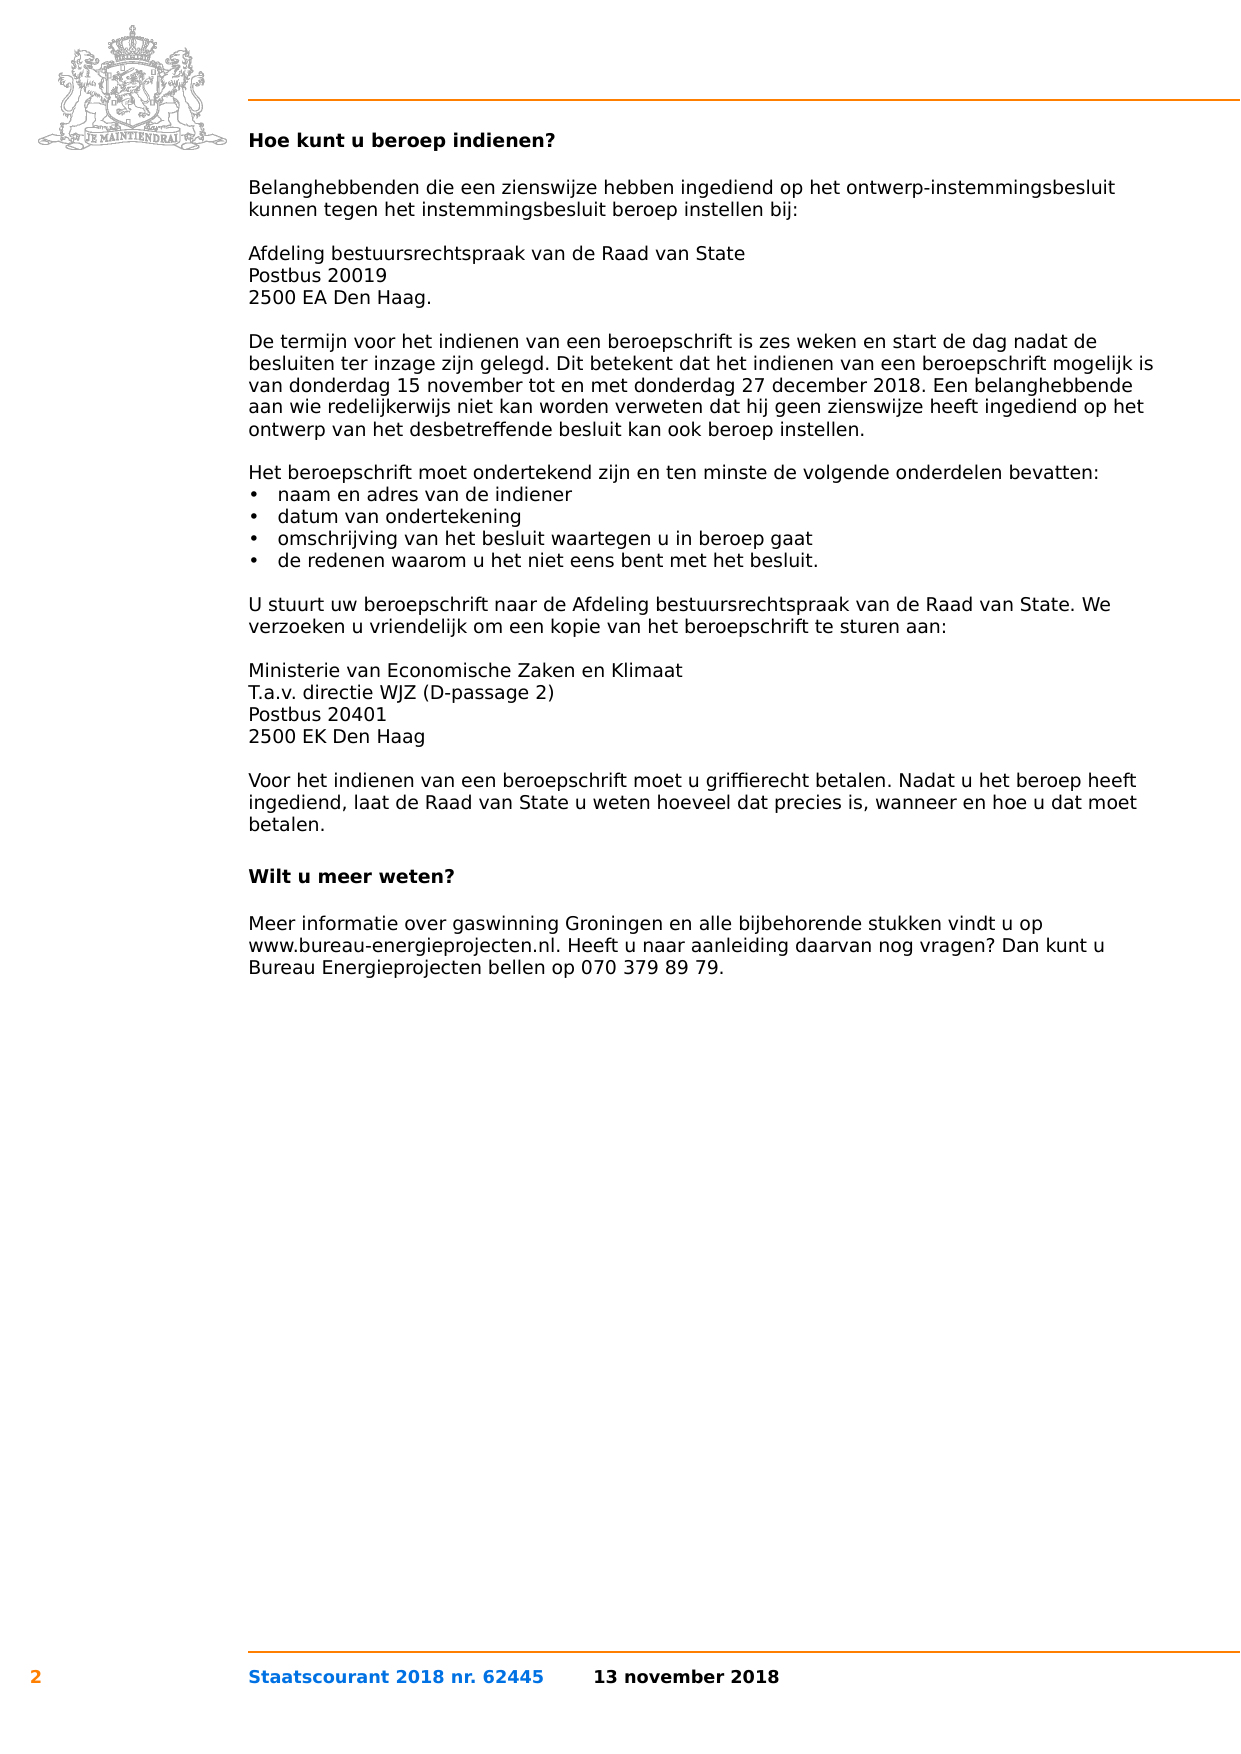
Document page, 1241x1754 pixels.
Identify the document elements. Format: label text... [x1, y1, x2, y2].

text Ministerie van Economische Zaken en Klimaat [248, 660, 1163, 682]
text Voor het indienen van een beroepschrift moet u griffierecht betalen. Nadat u het beroep heeft ingediend, laat de Raad van State u weten hoeveel dat precies is, wanneer en hoe u dat moet betalen. [248, 770, 1163, 836]
text • omschrijving van het besluit waartegen u in beroep gaat [248, 528, 1163, 550]
text Het beroepschrift moet ondertekend zijn en ten minste de volgende onderdelen bevatten: [248, 462, 1163, 484]
text • de redenen waarom u het niet eens bent met het besluit. [248, 550, 1163, 572]
text Meer informatie over gaswinning Groningen en alle bijbehorende stukken vindt u op www.bureau-energieprojecten.nl. Heeft u naar aanleiding daarvan nog vragen? Dan kunt u Bureau Energieprojecten bellen op 070 379 89 79. [248, 913, 1163, 978]
text 2500 EA Den Haag. [248, 287, 1163, 309]
subtitle Hoe kunt u beroep indienen? [248, 130, 1163, 152]
text Belanghebbenden die een zienswijze hebben ingediend op het ontwerp-instemmingsbesluit kunnen tegen het instemmingsbesluit beroep instellen bij: [248, 177, 1163, 221]
text • datum van ondertekening [248, 506, 1163, 528]
text De termijn voor het indienen van een beroepschrift is zes weken en start de dag nadat de besluiten ter inzage zijn gelegd. Dit betekent dat het indienen van een beroepschrift mogelijk is van donderdag 15 november tot en met donderdag 27 december 2018. Een belanghebbende aan wie redelijkerwijs niet kan worden verweten dat hij geen zienswijze heeft ingediend op het ontwerp van het desbetreffende besluit kan ook beroep instellen. [248, 331, 1163, 440]
subtitle Wilt u meer weten? [248, 866, 1163, 888]
text Afdeling bestuursrechtspraak van de Raad van State [248, 243, 1163, 265]
text 2500 EK Den Haag [248, 726, 1163, 748]
text T.a.v. directie WJZ (D-passage 2) [248, 682, 1163, 704]
text U stuurt uw beroepschrift naar de Afdeling bestuursrechtspraak van de Raad van State. We verzoeken u vriendelijk om een kopie van het beroepschrift te sturen aan: [248, 594, 1163, 638]
text Postbus 20019 [248, 265, 1163, 287]
text Postbus 20401 [248, 704, 1163, 726]
text • naam en adres van de indiener [248, 484, 1163, 506]
picture [38, 25, 227, 150]
